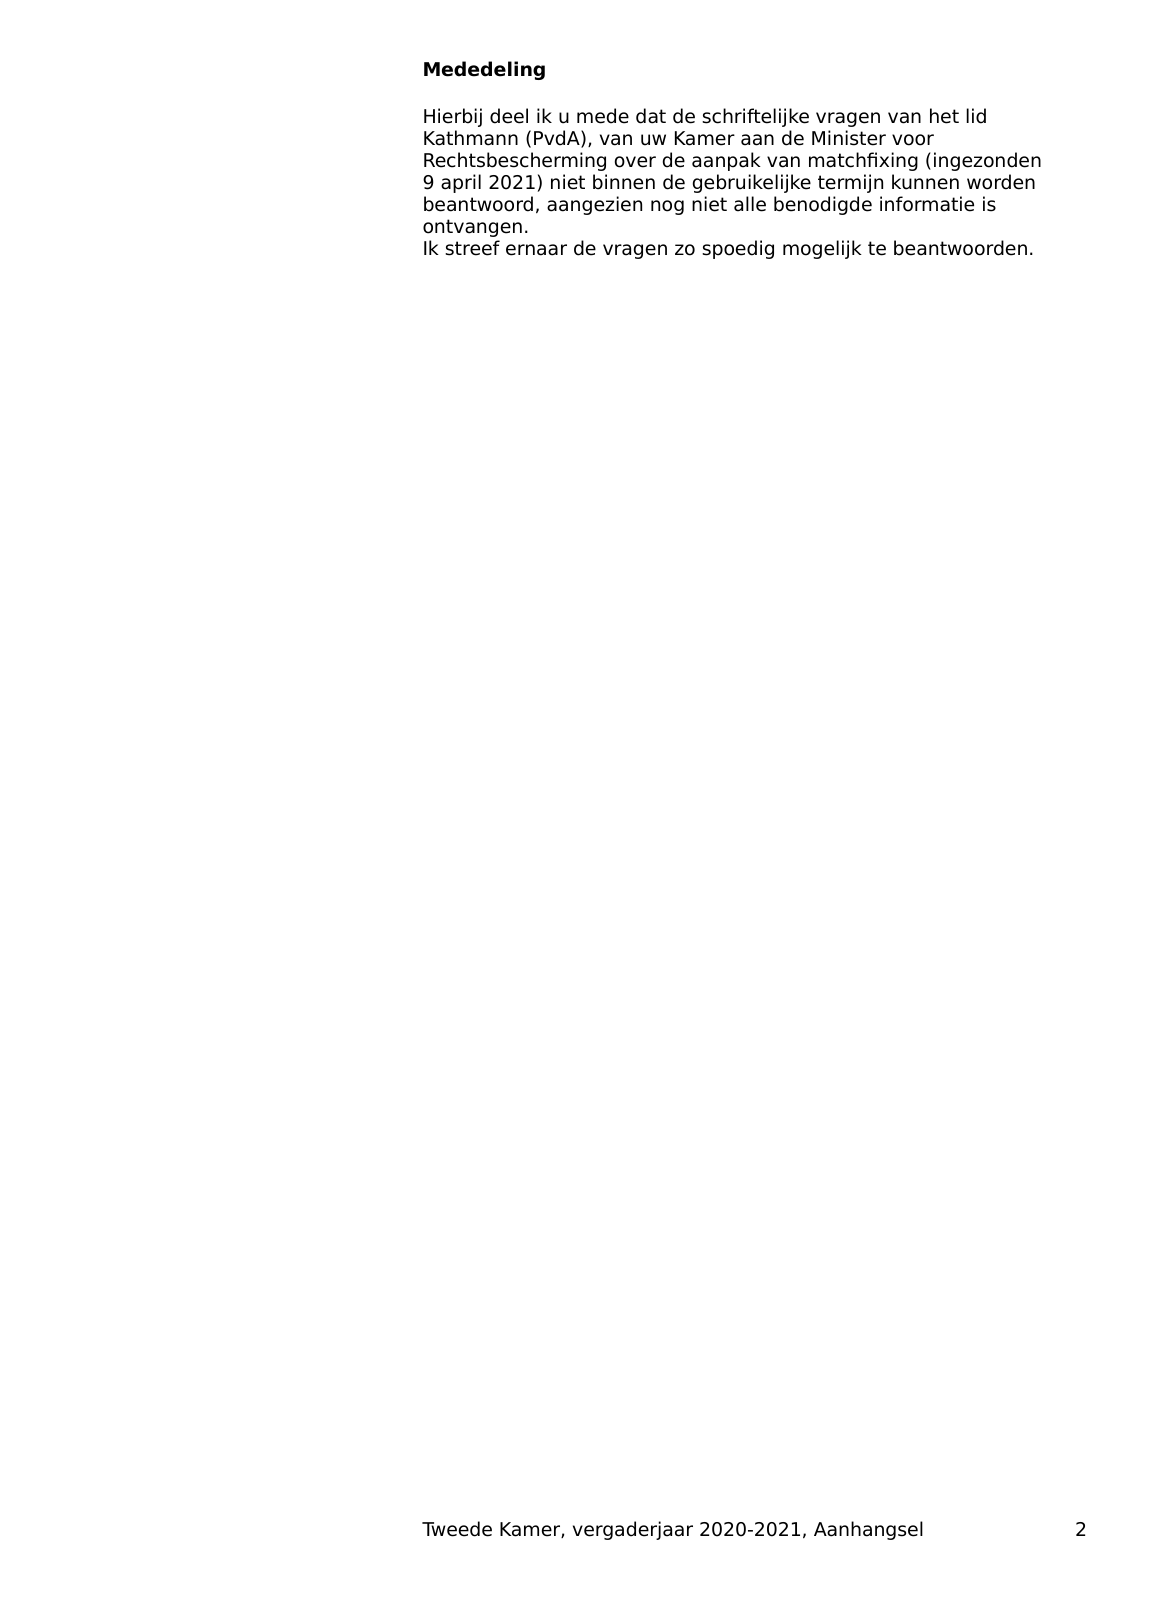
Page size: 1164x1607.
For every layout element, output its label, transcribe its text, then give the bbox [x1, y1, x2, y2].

text Ik streef ernaar de vragen zo spoedig mogelijk te beantwoorden. [422, 238, 1087, 260]
text Hierbij deel ik u mede dat de schriftelijke vragen van het lid Kathmann (PvdA), van uw Kamer aan de Minister voor Rechtsbescherming over de aanpak van matchfixing (ingezonden 9 april 2021) niet binnen de gebruikelijke termijn kunnen worden beantwoord, aangezien nog niet alle benodigde informatie is ontvangen. [422, 106, 1087, 238]
subtitle Mededeling [422, 59, 1087, 81]
